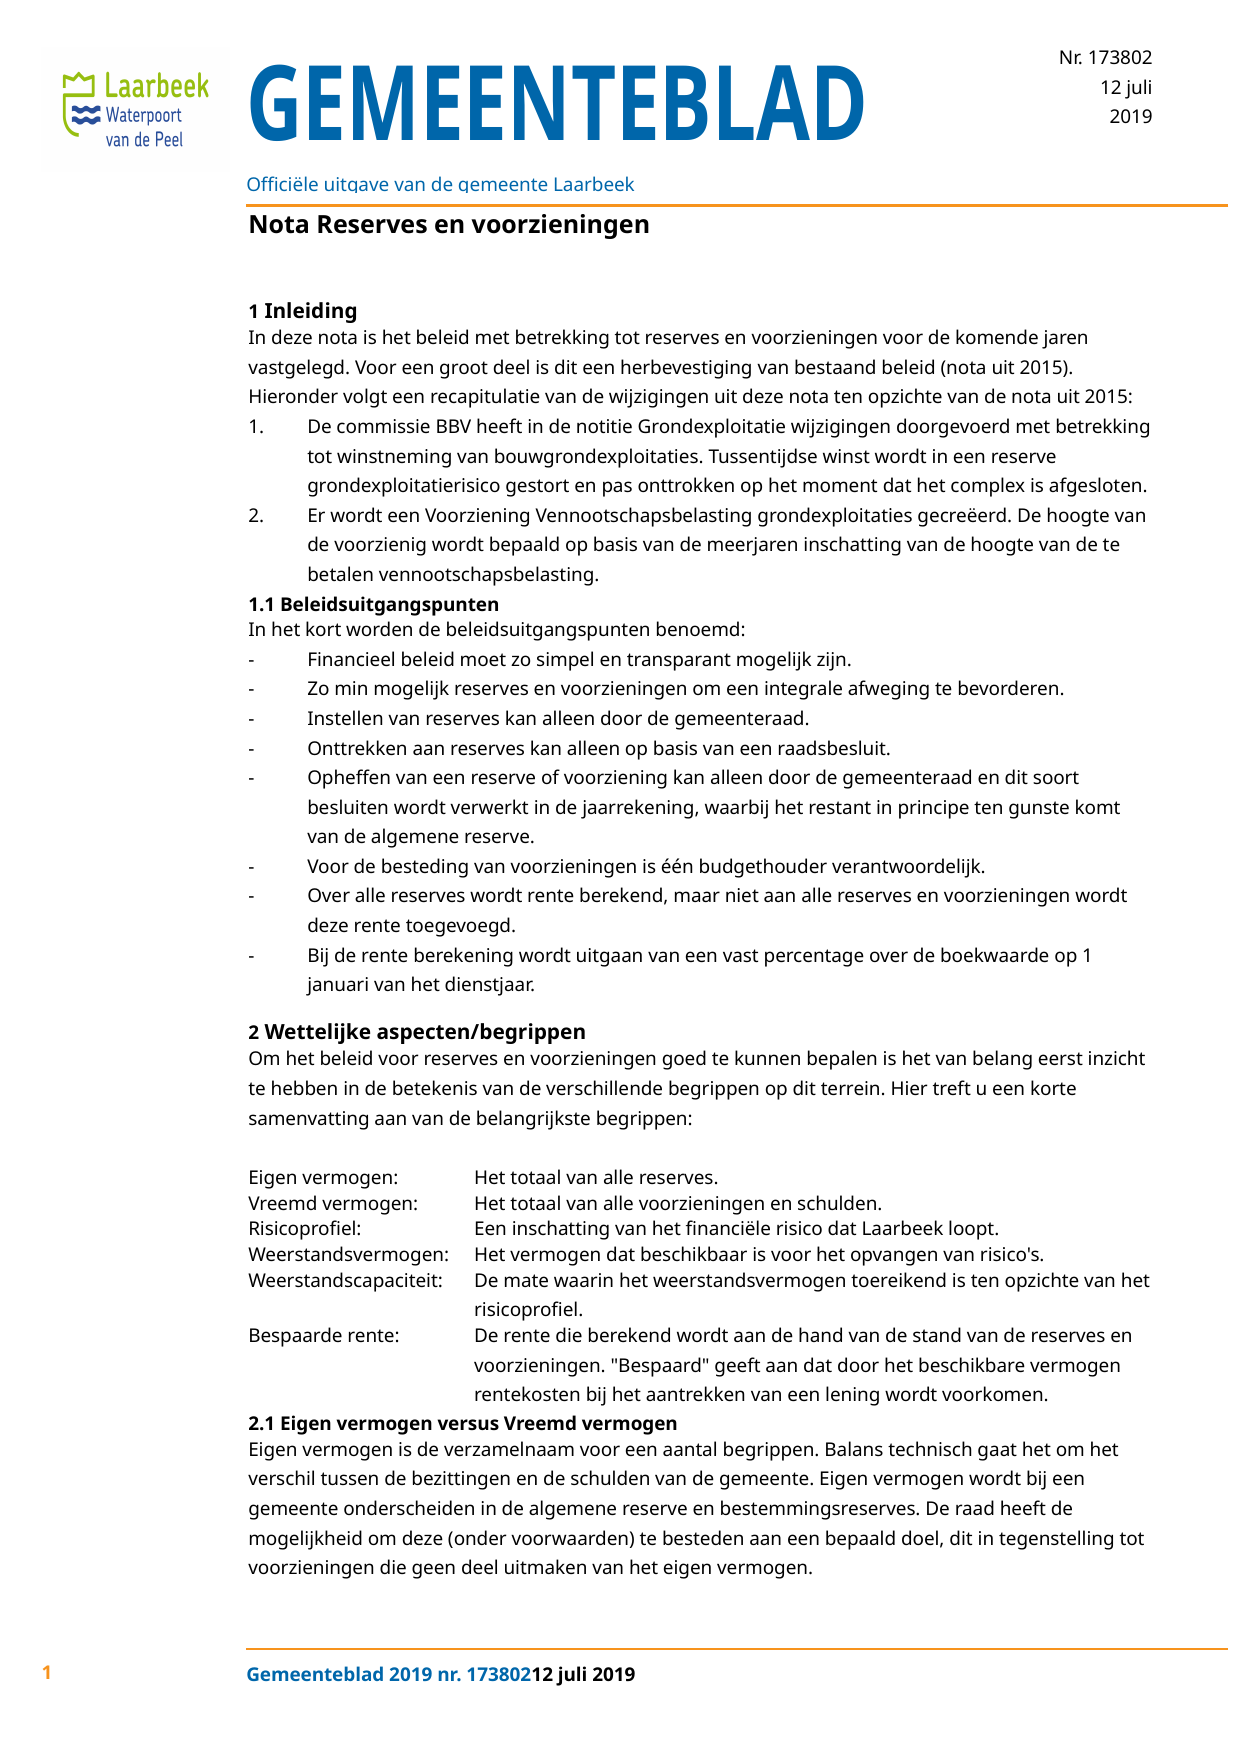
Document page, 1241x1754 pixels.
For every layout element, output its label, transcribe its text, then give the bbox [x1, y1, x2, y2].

table_cell Risicoprofiel: [248, 1215, 474, 1241]
list Zo min mogelijk reserves en voorzieningen om een integrale afweging te bevorderen. [248, 676, 1152, 701]
table_cell Een inschatting van het financiële risico dat Laarbeek loopt. [474, 1215, 1152, 1241]
text 2 Wettelijke aspecten/begrippen [248, 1017, 1152, 1046]
text In deze nota is het beleid met betrekking tot reserves en voorzieningen voor de komende jaren vastgelegd. Voor een groot deel is dit een herbevestiging van bestaand beleid (nota uit 2015). Hieronder volgt een recapitulatie van de wijzigingen uit deze nota ten opzichte van de nota uit 2015: [248, 324, 1152, 409]
text 2.1 Eigen vermogen versus Vreemd vermogen [248, 1410, 1152, 1436]
list De commissie BBV heeft in de notitie Grondexploitatie wijzigingen doorgevoerd met betrekking tot winstneming van bouwgrondexploitaties. Tussentijdse winst wordt in een reserve grondexploitatierisico gestort en pas onttrokken op het moment dat het complex is afgesloten. [248, 413, 1152, 498]
list Onttrekken aan reserves kan alleen op basis van een raadsbesluit. [248, 735, 1152, 761]
text 1 Inleiding [248, 296, 1152, 324]
table_cell Vreemd vermogen: [248, 1190, 474, 1215]
text Om het beleid voor reserves en voorzieningen goed te kunnen bepalen is het van belang eerst inzicht te hebben in de betekenis van de verschillende begrippen op dit terrein. Hier treft u een korte samenvatting aan van de belangrijkste begrippen: [248, 1046, 1152, 1130]
text In het kort worden de beleidsuitgangspunten benoemd: [248, 616, 1152, 642]
table_header Eigen vermogen: [248, 1164, 474, 1190]
list Voor de besteding van voorzieningen is één budgethouder verantwoordelijk. [248, 853, 1152, 879]
table_header Het totaal van alle reserves. [474, 1164, 1152, 1190]
list Financieel beleid moet zo simpel en transparant mogelijk zijn. [248, 646, 1152, 672]
table_cell Het totaal van alle voorzieningen en schulden. [474, 1190, 1152, 1215]
text 1.1 Beleidsuitgangspunten [248, 591, 1152, 616]
list Over alle reserves wordt rente berekend, maar niet aan alle reserves en voorzieningen wordt deze rente toegevoegd. [248, 883, 1152, 938]
text Nota Reserves en voorzieningen [248, 207, 1152, 241]
text Eigen vermogen is de verzamelnaam voor een aantal begrippen. Balans technisch gaat het om het verschil tussen de bezittingen en de schulden van de gemeente. Eigen vermogen wordt bij een gemeente onderscheiden in de algemene reserve en bestemmingsreserves. De raad heeft de mogelijkheid om deze (onder voorwaarden) te besteden aan een bepaald doel, dit in tegenstelling tot voorzieningen die geen deel uitmaken van het eigen vermogen. [248, 1436, 1152, 1580]
table_cell Bespaarde rente: [248, 1322, 474, 1407]
table_cell Weerstandsvermogen: [248, 1241, 474, 1267]
list Opheffen van een reserve of voorziening kan alleen door de gemeenteraad en dit soort besluiten wordt verwerkt in de jaarrekening, waarbij het restant in principe ten gunste komt van de algemene reserve. [248, 764, 1152, 849]
picture [41, 47, 231, 172]
table_cell De rente die berekend wordt aan de hand van de stand van de reserves en voorzieningen. "Bespaard" geeft aan dat door het beschikbare vermogen rentekosten bij het aantrekken van een lening wordt voorkomen. [474, 1322, 1152, 1407]
table_cell Het vermogen dat beschikbaar is voor het opvangen van risico's. [474, 1241, 1152, 1267]
table_cell De mate waarin het weerstandsvermogen toereikend is ten opzichte van het risicoprofiel. [474, 1267, 1152, 1322]
table_cell Weerstandscapaciteit: [248, 1267, 474, 1322]
list Instellen van reserves kan alleen door de gemeenteraad. [248, 705, 1152, 731]
list Er wordt een Voorziening Vennootschapsbelasting grondexploitaties gecreëerd. De hoogte van de voorzienig wordt bepaald op basis van de meerjaren inschatting van de hoogte van de te betalen vennootschapsbelasting. [248, 502, 1152, 587]
list Bij de rente berekening wordt uitgaan van een vast percentage over de boekwaarde op 1 januari van het dienstjaar. [248, 942, 1152, 997]
